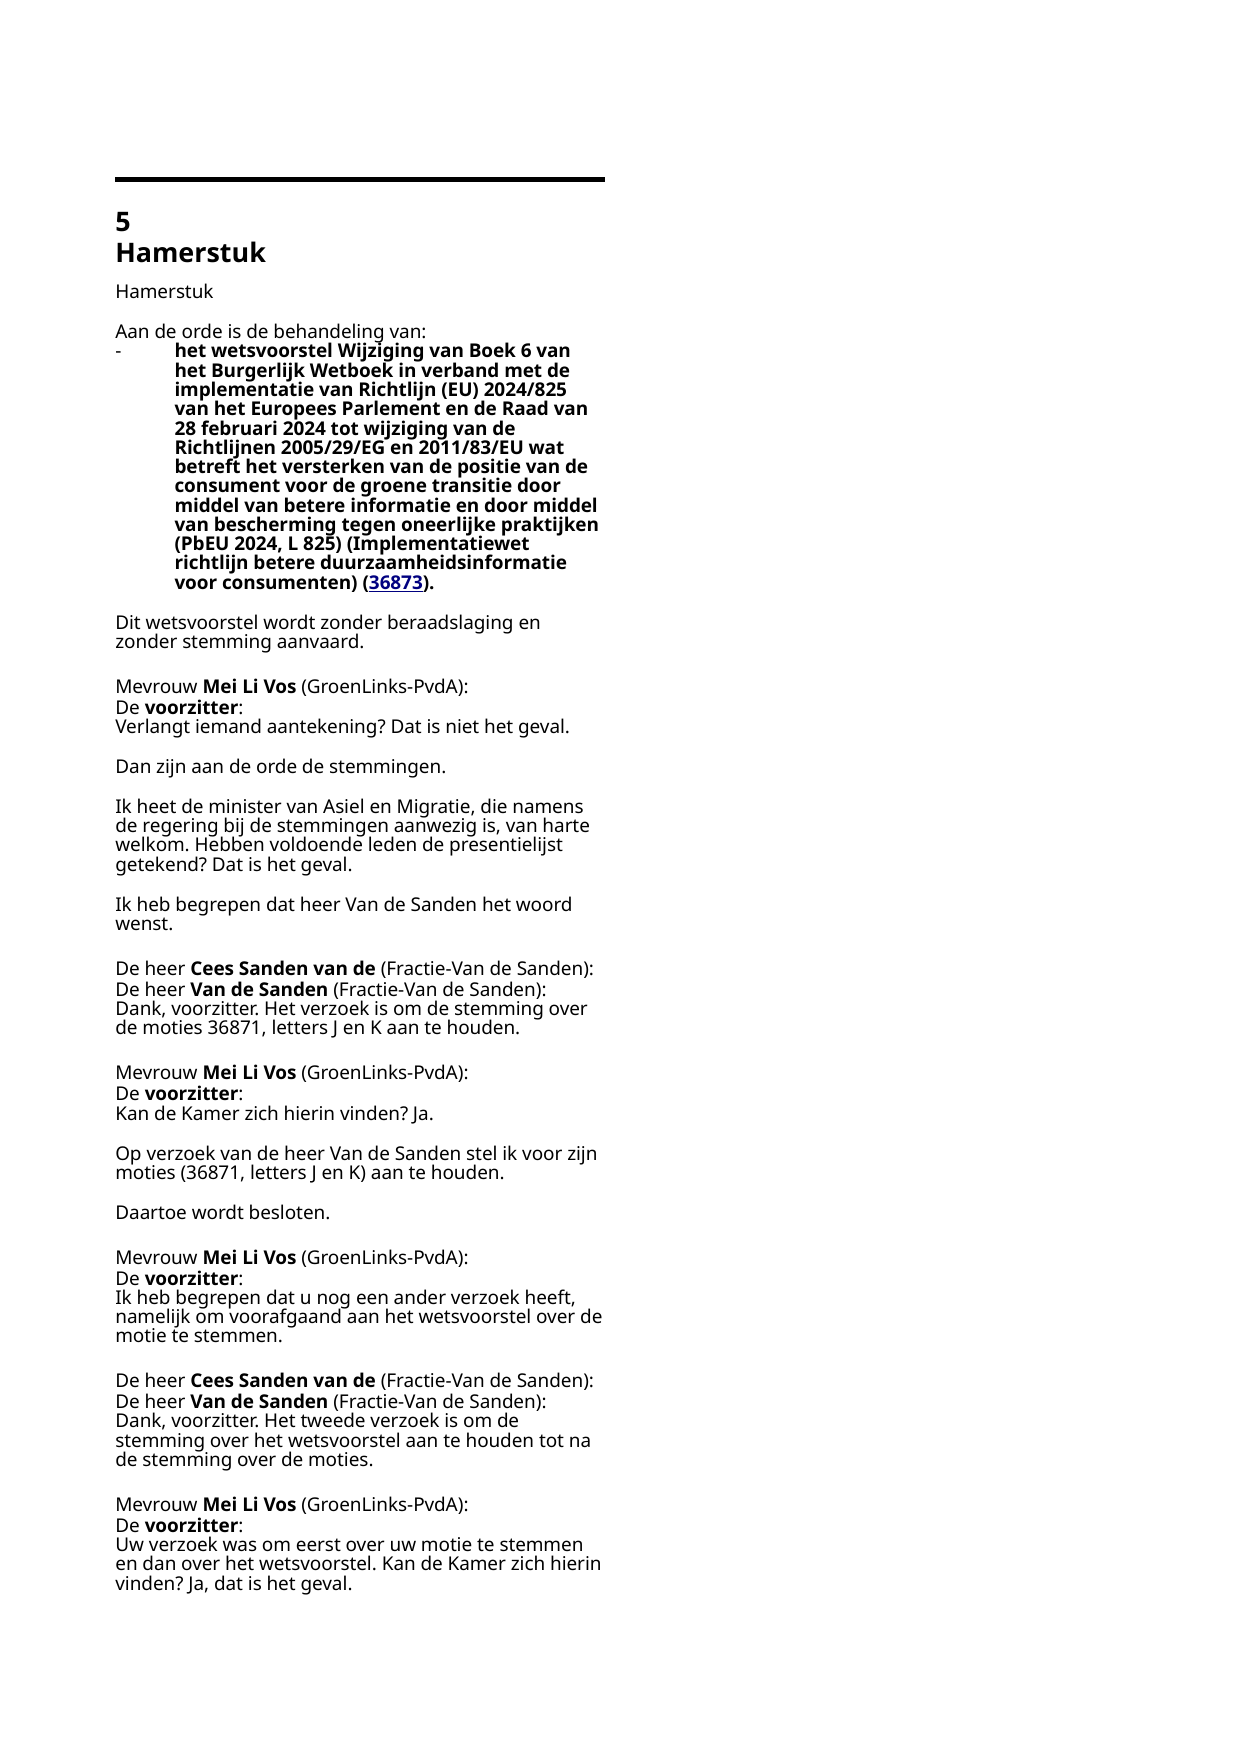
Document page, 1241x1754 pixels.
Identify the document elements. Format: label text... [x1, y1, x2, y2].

text Dank, voorzitter. Het tweede verzoek is om de stemming over het wetsvoorstel aan te houden tot na de stemming over de moties. [115, 1412, 605, 1470]
text Hamerstuk [115, 239, 605, 283]
text De voorzitter: [115, 1517, 605, 1536]
text Ik heb begrepen dat heer Van de Sanden het woord wenst. [115, 896, 605, 934]
text De heer Cees Sanden van de (Fractie-Van de Sanden): [115, 1367, 605, 1393]
text Dank, voorzitter. Het verzoek is om de stemming over de moties 36871, letters J en K aan te houden. [115, 1000, 605, 1039]
text De voorzitter: [115, 1085, 605, 1104]
text Mevrouw Mei Li Vos (GroenLinks-PvdA): [115, 1244, 605, 1269]
text Dan zijn aan de orde de stemmingen. [115, 758, 605, 777]
text De heer Van de Sanden (Fractie-Van de Sanden): [115, 981, 605, 1000]
text Op verzoek van de heer Van de Sanden stel ik voor zijn moties (36871, letters J en K) aan te houden. [115, 1144, 605, 1183]
text De heer Van de Sanden (Fractie-Van de Sanden): [115, 1393, 605, 1412]
text Kan de Kamer zich hierin vinden? Ja. [115, 1104, 605, 1124]
list het wetsvoorstel Wijziging van Boek 6 van het Burgerlijk Wetboek in verband met de implementatie van Richtlijn (EU) 2024/825 van het Europees Parlement en de Raad van 28 februari 2024 tot wijziging van de Richtlijnen 2005/29/EG en 2011/83/EU wat betreft het versterken van de positie van de consument voor de groene transitie door middel van betere informatie en door middel van bescherming tegen oneerlijke praktijken (PbEU 2024, L 825) (Implementatiewet richtlijn betere duurzaamheidsinformatie voor consumenten) (36873). [115, 342, 605, 593]
text De heer Cees Sanden van de (Fractie-Van de Sanden): [115, 955, 605, 981]
text De voorzitter: [115, 1269, 605, 1289]
text Daartoe wordt besloten. [115, 1204, 605, 1223]
text Mevrouw Mei Li Vos (GroenLinks-PvdA): [115, 1491, 605, 1517]
text De voorzitter: [115, 699, 605, 718]
text Aan de orde is de behandeling van: [115, 323, 605, 342]
text Ik heet de minister van Asiel en Migratie, die namens de regering bij de stemmingen aanwezig is, van harte welkom. Hebben voldoende leden de presentielijst getekend? Dat is het geval. [115, 798, 605, 875]
text Ik heb begrepen dat u nog een ander verzoek heeft, namelijk om voorafgaand aan het wetsvoorstel over de motie te stemmen. [115, 1289, 605, 1347]
text 5 [115, 203, 605, 239]
text Dit wetsvoorstel wordt zonder beraadslaging en zonder stemming aanvaard. [115, 614, 605, 652]
text Mevrouw Mei Li Vos (GroenLinks-PvdA): [115, 673, 605, 699]
text Verlangt iemand aantekening? Dat is niet het geval. [115, 718, 605, 737]
text Mevrouw Mei Li Vos (GroenLinks-PvdA): [115, 1059, 605, 1085]
text Hamerstuk [115, 283, 605, 302]
text Uw verzoek was om eerst over uw motie te stemmen en dan over het wetsvoorstel. Kan de Kamer zich hierin vinden? Ja, dat is het geval. [115, 1536, 605, 1594]
